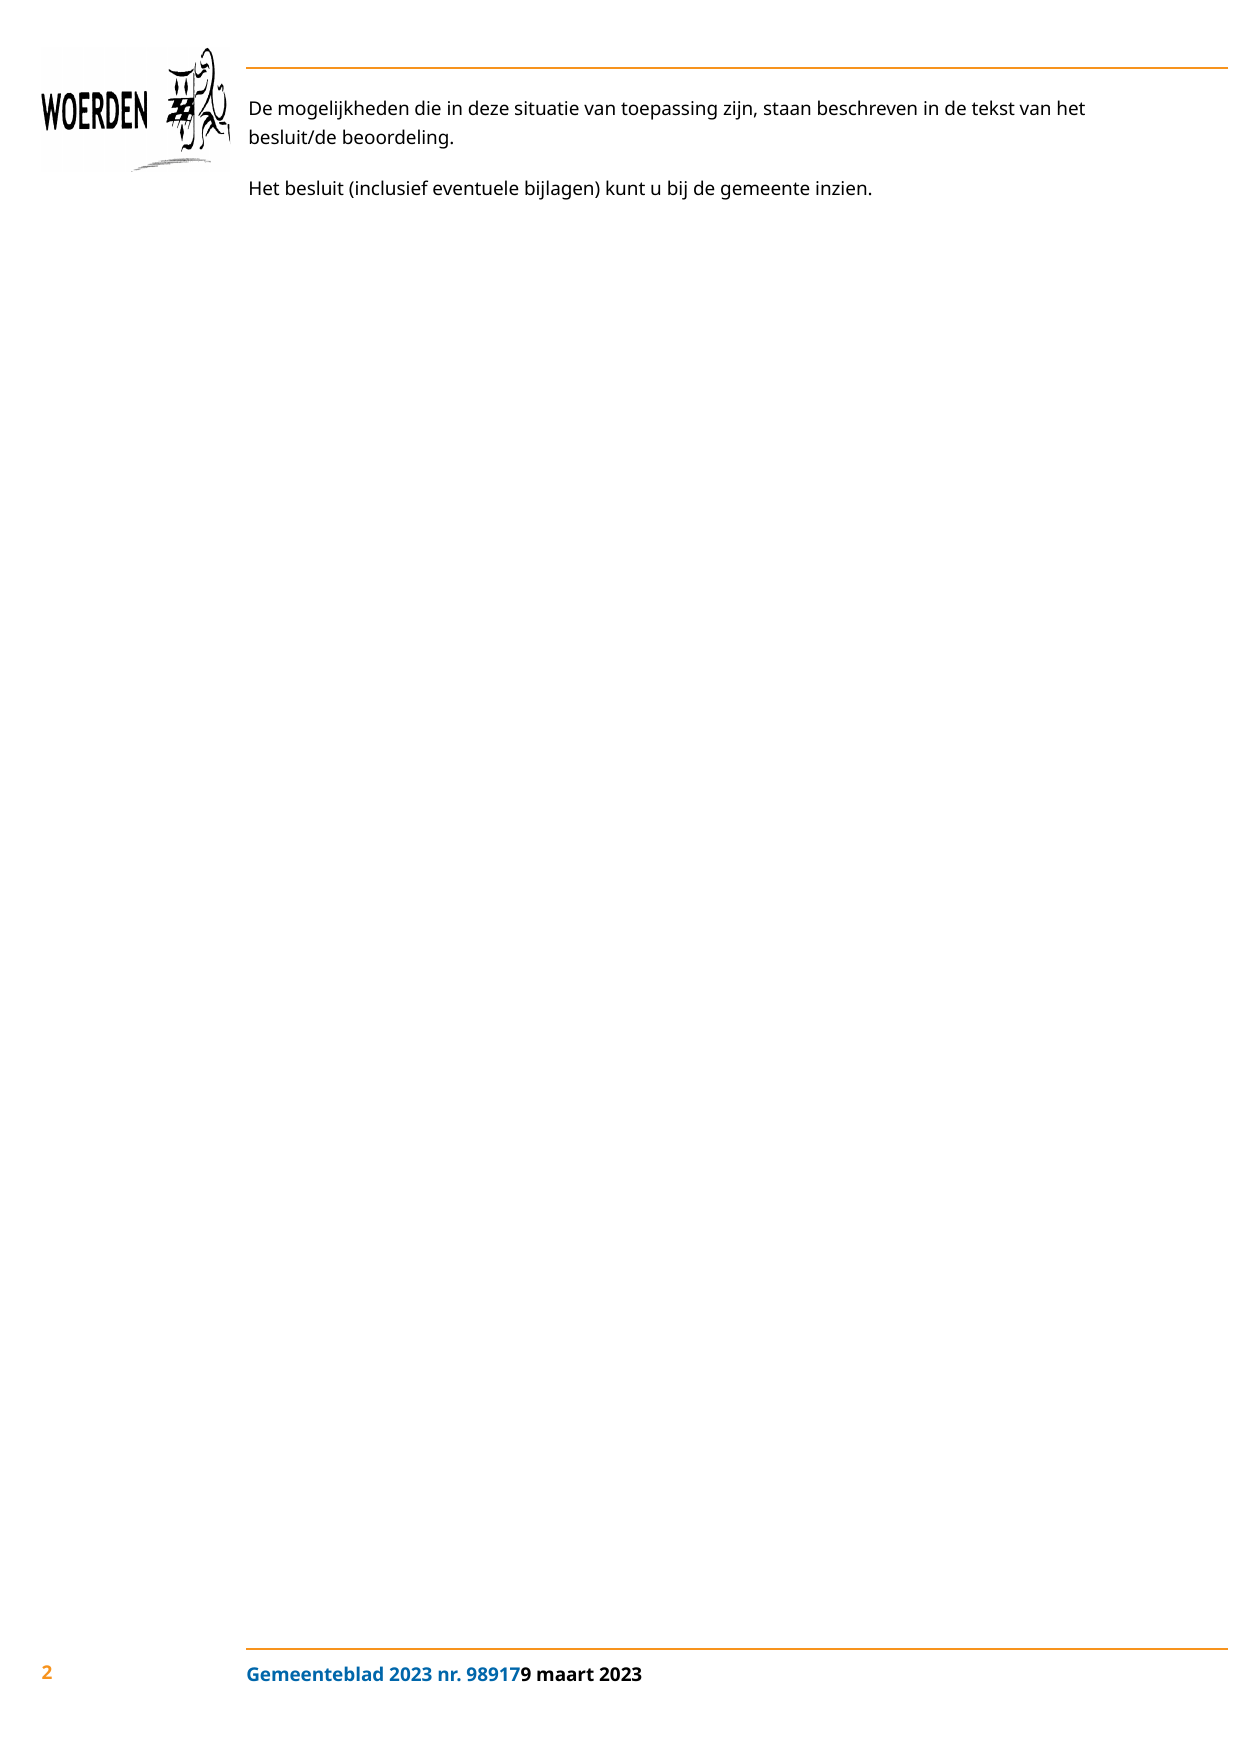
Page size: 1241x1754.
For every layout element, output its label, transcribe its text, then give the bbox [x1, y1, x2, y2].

picture [41, 47, 231, 172]
text De mogelijkheden die in deze situatie van toepassing zijn, staan beschreven in de tekst van het besluit/de beoordeling. [248, 95, 1152, 150]
text Het besluit (inclusief eventuele bijlagen) kunt u bij de gemeente inzien. [248, 175, 1152, 201]
